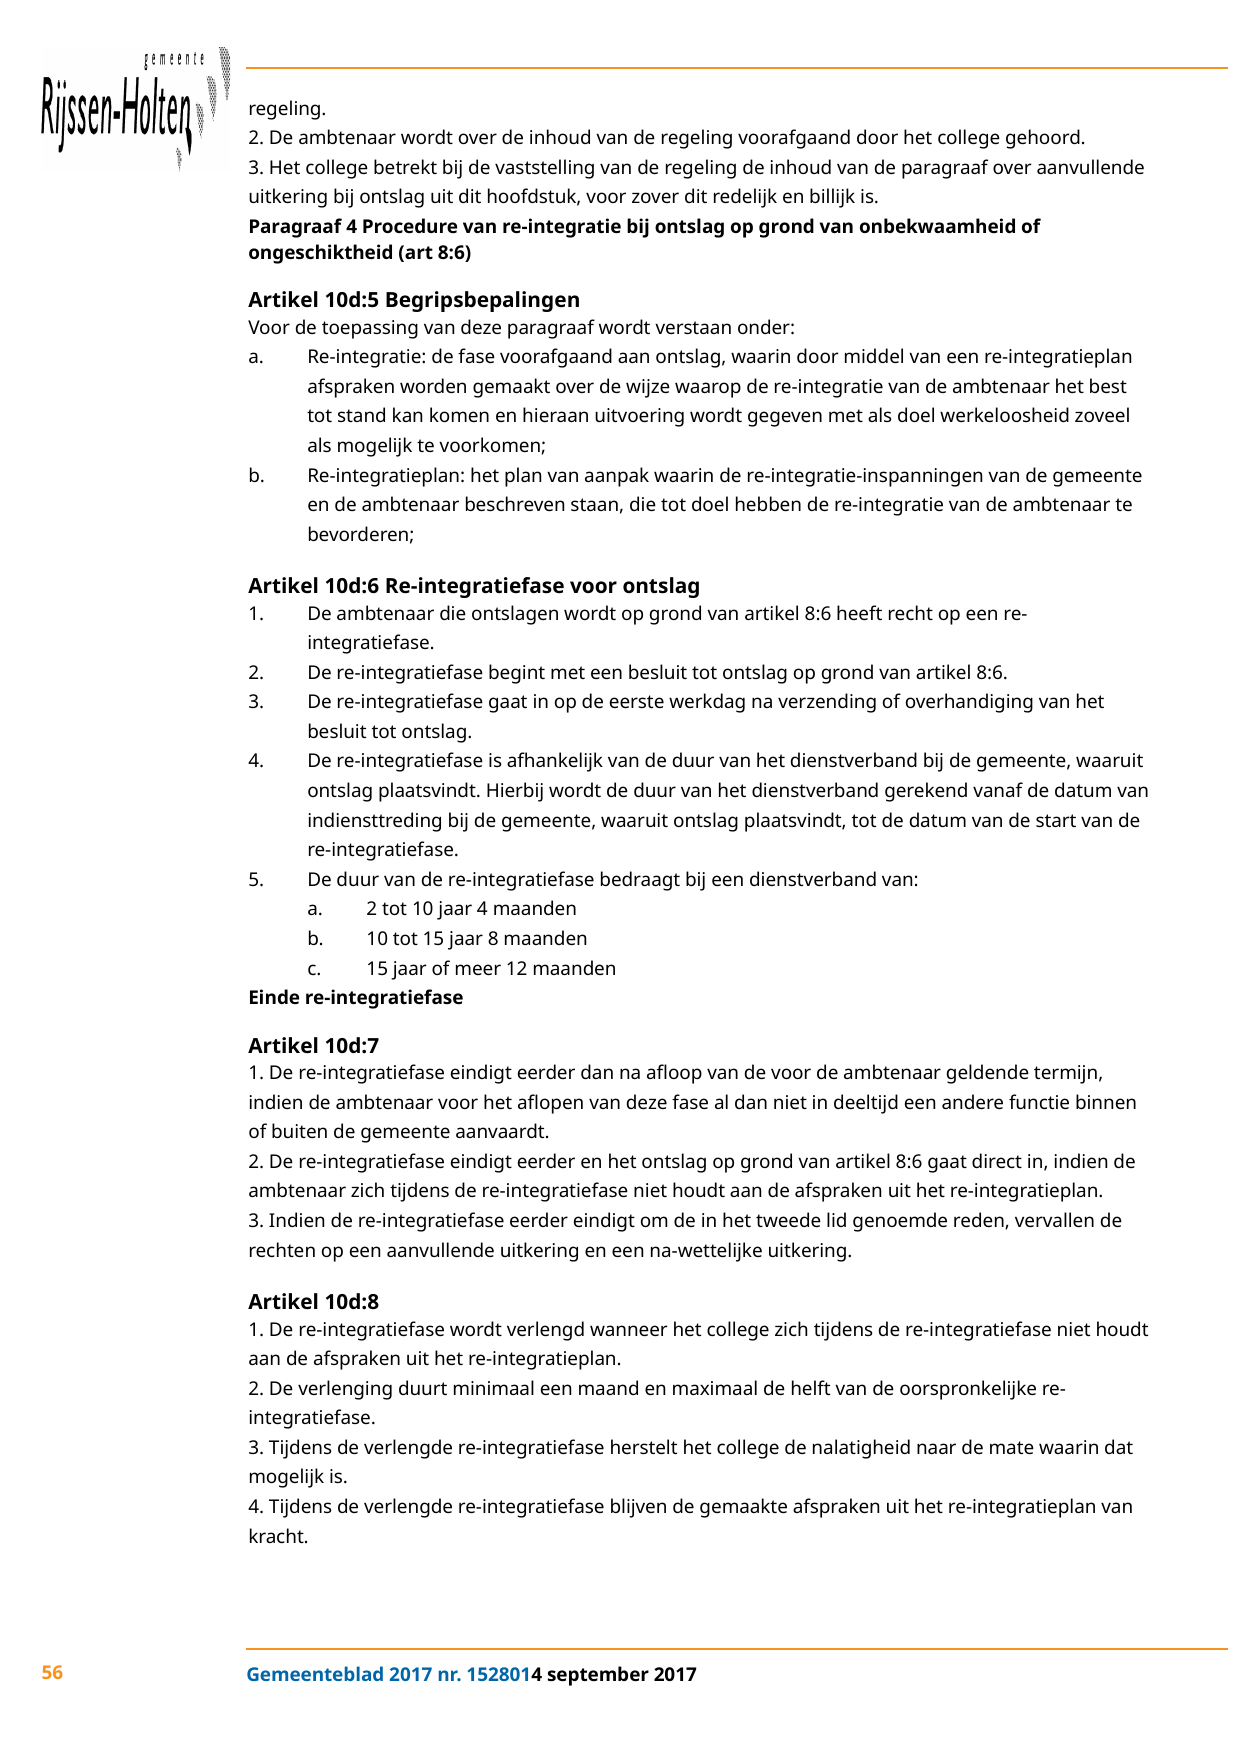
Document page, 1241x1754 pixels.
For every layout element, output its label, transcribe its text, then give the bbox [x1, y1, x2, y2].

text 2. De re-integratiefase eindigt eerder en het ontslag op grond van artikel 8:6 gaat direct in, indien de ambtenaar zich tijdens de re-integratiefase niet houdt aan de afspraken uit het re-integratieplan. [248, 1148, 1152, 1203]
list De re-integratiefase is afhankelijk van de duur van het dienstverband bij de gemeente, waaruit ontslag plaatsvindt. Hierbij wordt de duur van het dienstverband gerekend vanaf de datum van indiensttreding bij de gemeente, waaruit ontslag plaatsvindt, tot de datum van de start van de re-integratiefase. [248, 748, 1152, 862]
text 3. Tijdens de verlengde re-integratiefase herstelt het college de nalatigheid naar de mate waarin dat mogelijk is. [248, 1434, 1152, 1489]
text Artikel 10d:6 Re-integratiefase voor ontslag [248, 571, 1152, 600]
text Voor de toepassing van deze paragraaf wordt verstaan onder: [248, 314, 1152, 339]
text Artikel 10d:5 Begripsbepalingen [248, 285, 1152, 314]
picture [41, 47, 231, 172]
text Artikel 10d:7 [248, 1031, 1152, 1059]
text 2. De verlenging duurt minimaal een maand en maximaal de helft van de oorspronkelijke re-integratiefase. [248, 1375, 1152, 1430]
list De re-integratiefase gaat in op de eerste werkdag na verzending of overhandiging van het besluit tot ontslag. [248, 688, 1152, 744]
list 10 tot 15 jaar 8 maanden [307, 925, 1152, 951]
list De ambtenaar die ontslagen wordt op grond van artikel 8:6 heeft recht op een re- integratiefase. [248, 600, 1152, 655]
text 3. Het college betrekt bij de vaststelling van de regeling de inhoud van de paragraaf over aanvullende uitkering bij ontslag uit dit hoofdstuk, voor zover dit redelijk en billijk is. [248, 154, 1152, 209]
list 2 tot 10 jaar 4 maanden [307, 896, 1152, 921]
text 1. De re-integratiefase wordt verlengd wanneer het college zich tijdens de re-integratiefase niet houdt aan de afspraken uit het re-integratieplan. [248, 1316, 1152, 1371]
list 15 jaar of meer 12 maanden [307, 955, 1152, 981]
text Artikel 10d:8 [248, 1287, 1152, 1316]
text Paragraaf 4 Procedure van re-integratie bij ontslag op grond van onbekwaamheid of ongeschiktheid (art 8:6) [248, 213, 1152, 264]
text 1. De re-integratiefase eindigt eerder dan na afloop van de voor de ambtenaar geldende termijn, indien de ambtenaar voor het aflopen van deze fase al dan niet in deeltijd een andere functie binnen of buiten de gemeente aanvaardt. [248, 1059, 1152, 1144]
list Re-integratieplan: het plan van aanpak waarin de re-integratie-inspanningen van de gemeente en de ambtenaar beschreven staan, die tot doel hebben de re-integratie van de ambtenaar te bevorderen; [248, 462, 1152, 547]
text regeling. [248, 95, 1152, 121]
list De re-integratiefase begint met een besluit tot ontslag op grond van artikel 8:6. [248, 659, 1152, 685]
list De duur van de re-integratiefase bedraagt bij een dienstverband van: [248, 866, 1152, 892]
text Einde re-integratiefase [248, 984, 1152, 1010]
text 4. Tijdens de verlengde re-integratiefase blijven de gemaakte afspraken uit het re-integratieplan van kracht. [248, 1493, 1152, 1548]
text 2. De ambtenaar wordt over de inhoud van de regeling voorafgaand door het college gehoord. [248, 124, 1152, 150]
text 3. Indien de re-integratiefase eerder eindigt om de in het tweede lid genoemde reden, vervallen de rechten op een aanvullende uitkering en een na-wettelijke uitkering. [248, 1207, 1152, 1263]
list Re-integratie: de fase voorafgaand aan ontslag, waarin door middel van een re-integratieplan afspraken worden gemaakt over de wijze waarop de re-integratie van de ambtenaar het best tot stand kan komen en hieraan uitvoering wordt gegeven met als doel werkeloosheid zoveel als mogelijk te voorkomen; [248, 343, 1152, 458]
